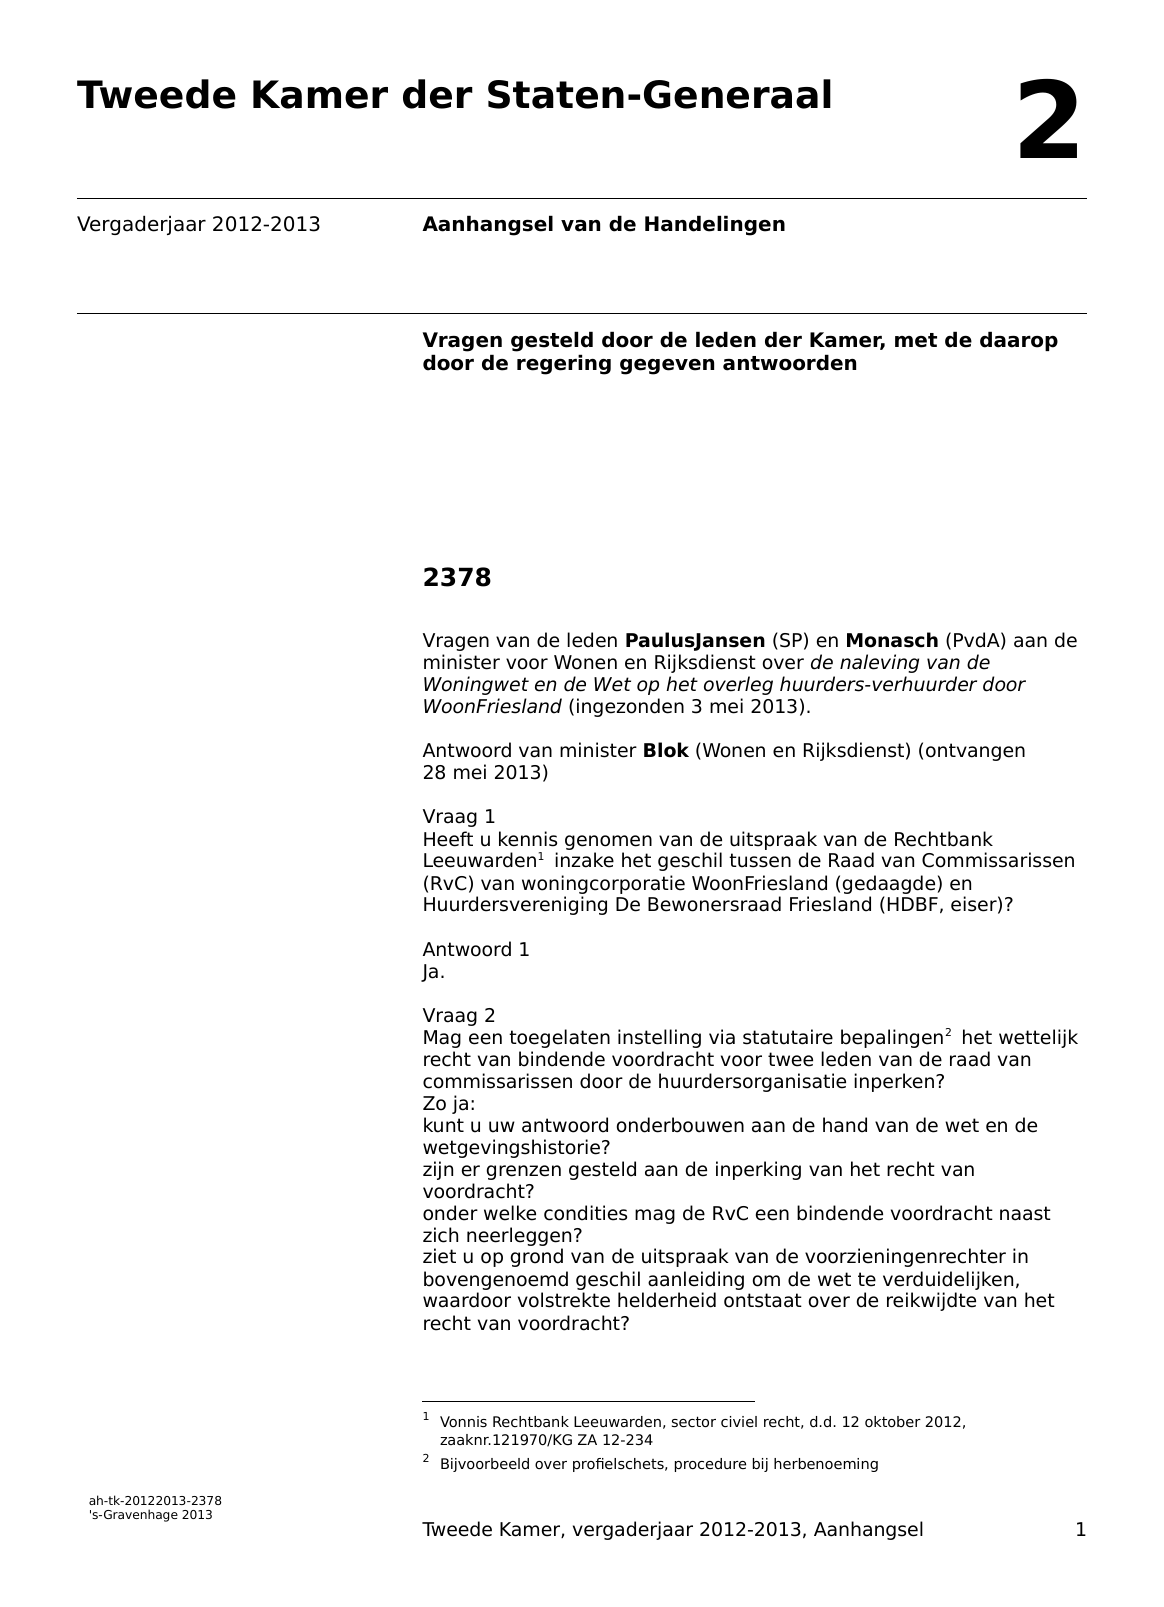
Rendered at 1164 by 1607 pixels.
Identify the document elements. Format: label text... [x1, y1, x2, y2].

text zijn er grenzen gesteld aan de inperking van het recht van voordracht? [422, 1158, 1087, 1202]
table_cell Vergaderjaar 2012-2013 [77, 199, 422, 313]
text Antwoord van minister Blok (Wonen en Rijksdienst) (ontvangen 28 mei 2013) [422, 740, 1087, 784]
text Heeft u kennis genomen van de uitspraak van de Rechtbank Leeuwarden inzake het geschil tussen de Raad van Commissarissen (RvC) van woningcorporatie WoonFriesland (gedaagde) en Huurdersvereniging De Bewonersraad Friesland (HDBF, eiser)? [422, 828, 1087, 916]
text 's-Gravenhage 2013 [88, 1508, 323, 1522]
text onder welke condities mag de RvC een bindende voordracht naast zich neerleggen? [422, 1202, 1087, 1246]
text Antwoord 1 [422, 938, 1087, 961]
table_cell Aanhangsel van de Handelingen [422, 199, 1087, 313]
text Vraag 2 [422, 1005, 1087, 1027]
text ziet u op grond van de uitspraak van de voorzieningenrechter in bovengenoemd geschil aanleiding om de wet te verduidelijken, waardoor volstrekte helderheid ontstaat over de reikwijdte van het recht van voordracht? [422, 1246, 1087, 1334]
text Ja. [422, 961, 1087, 982]
text Vragen van de leden PaulusJansen (SP) en Monasch (PvdA) aan de minister voor Wonen en Rijksdienst over de naleving van de Woningwet en de Wet op het overleg huurders-verhuurder door WoonFriesland (ingezonden 3 mei 2013). [422, 630, 1087, 718]
table_cell Vragen gesteld door de leden der Kamer, met de daarop door de regering gegeven antwoorden [422, 314, 1087, 375]
text Mag een toegelaten instelling via statutaire bepalingen het wettelijk recht van bindende voordracht voor twee leden van de raad van commissarissen door de huurdersorganisatie inperken? [422, 1027, 1087, 1093]
text ah-tk-20122013-2378 [88, 1494, 323, 1508]
text kunt u uw antwoord onderbouwen aan de hand van de wet en de wetgevingshistorie? [422, 1114, 1087, 1158]
table_header 2 [886, 59, 1087, 198]
text Bijvoorbeeld over profielschets, procedure bij herbenoeming [422, 1452, 1087, 1474]
text Zo ja: [422, 1093, 1087, 1114]
table_cell [77, 314, 422, 375]
text Vonnis Rechtbank Leeuwarden, sector civiel recht, d.d. 12 oktober 2012, zaaknr.121970/KG ZA 12-234 [422, 1410, 1087, 1449]
table_header Tweede Kamer der Staten-Generaal [77, 59, 886, 198]
text Vraag 1 [422, 806, 1087, 828]
text 2378 [422, 563, 1087, 592]
